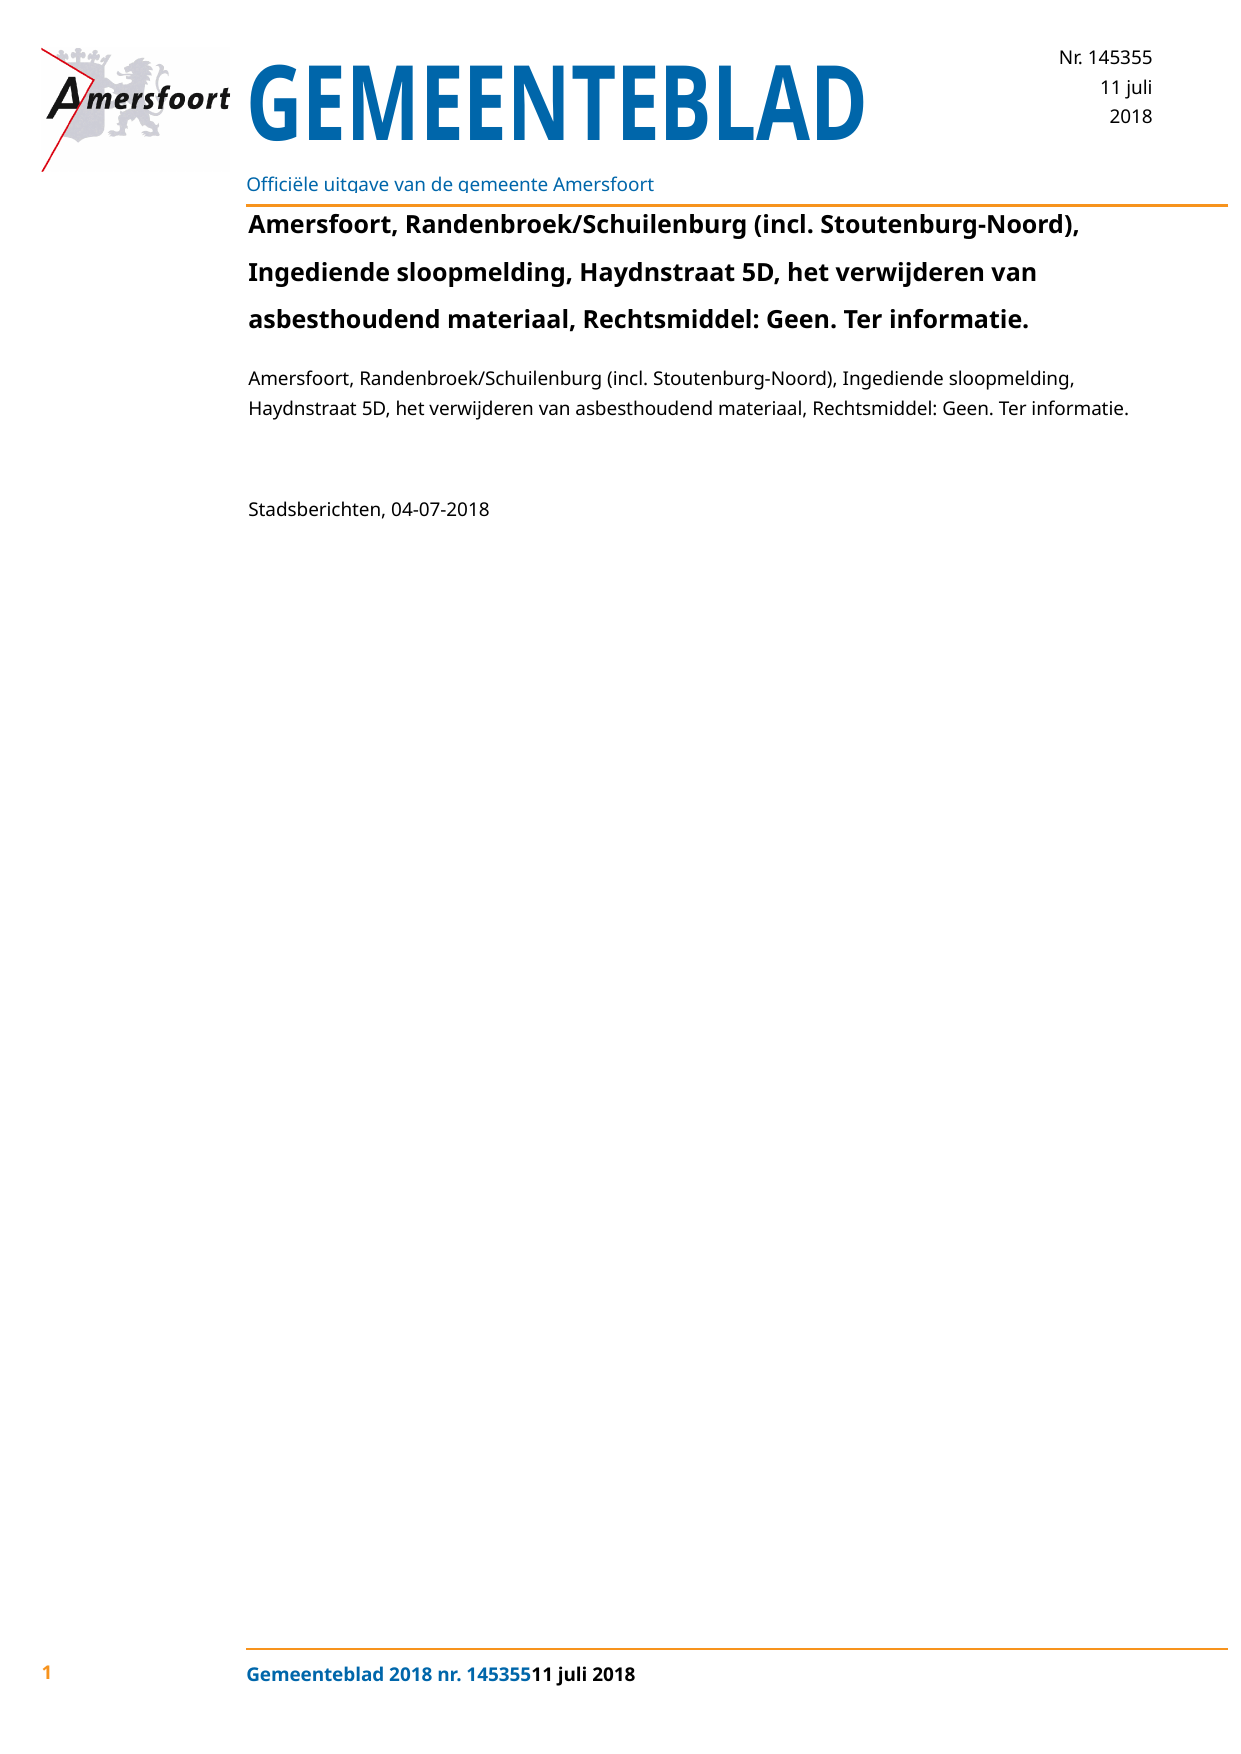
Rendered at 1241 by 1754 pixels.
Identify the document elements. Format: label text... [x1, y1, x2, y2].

text Amersfoort, Randenbroek/Schuilenburg (incl. Stoutenburg-Noord), Ingediende sloopmelding, Haydnstraat 5D, het verwijderen van asbesthoudend materiaal, Rechtsmiddel: Geen. Ter informatie. [248, 207, 1152, 336]
text Amersfoort, Randenbroek/Schuilenburg (incl. Stoutenburg-Noord), Ingediende sloopmelding, Haydnstraat 5D, het verwijderen van asbesthoudend materiaal, Rechtsmiddel: Geen. Ter informatie. [248, 366, 1152, 421]
text Stadsberichten, 04-07-2018 [248, 496, 1152, 522]
picture [41, 47, 231, 172]
